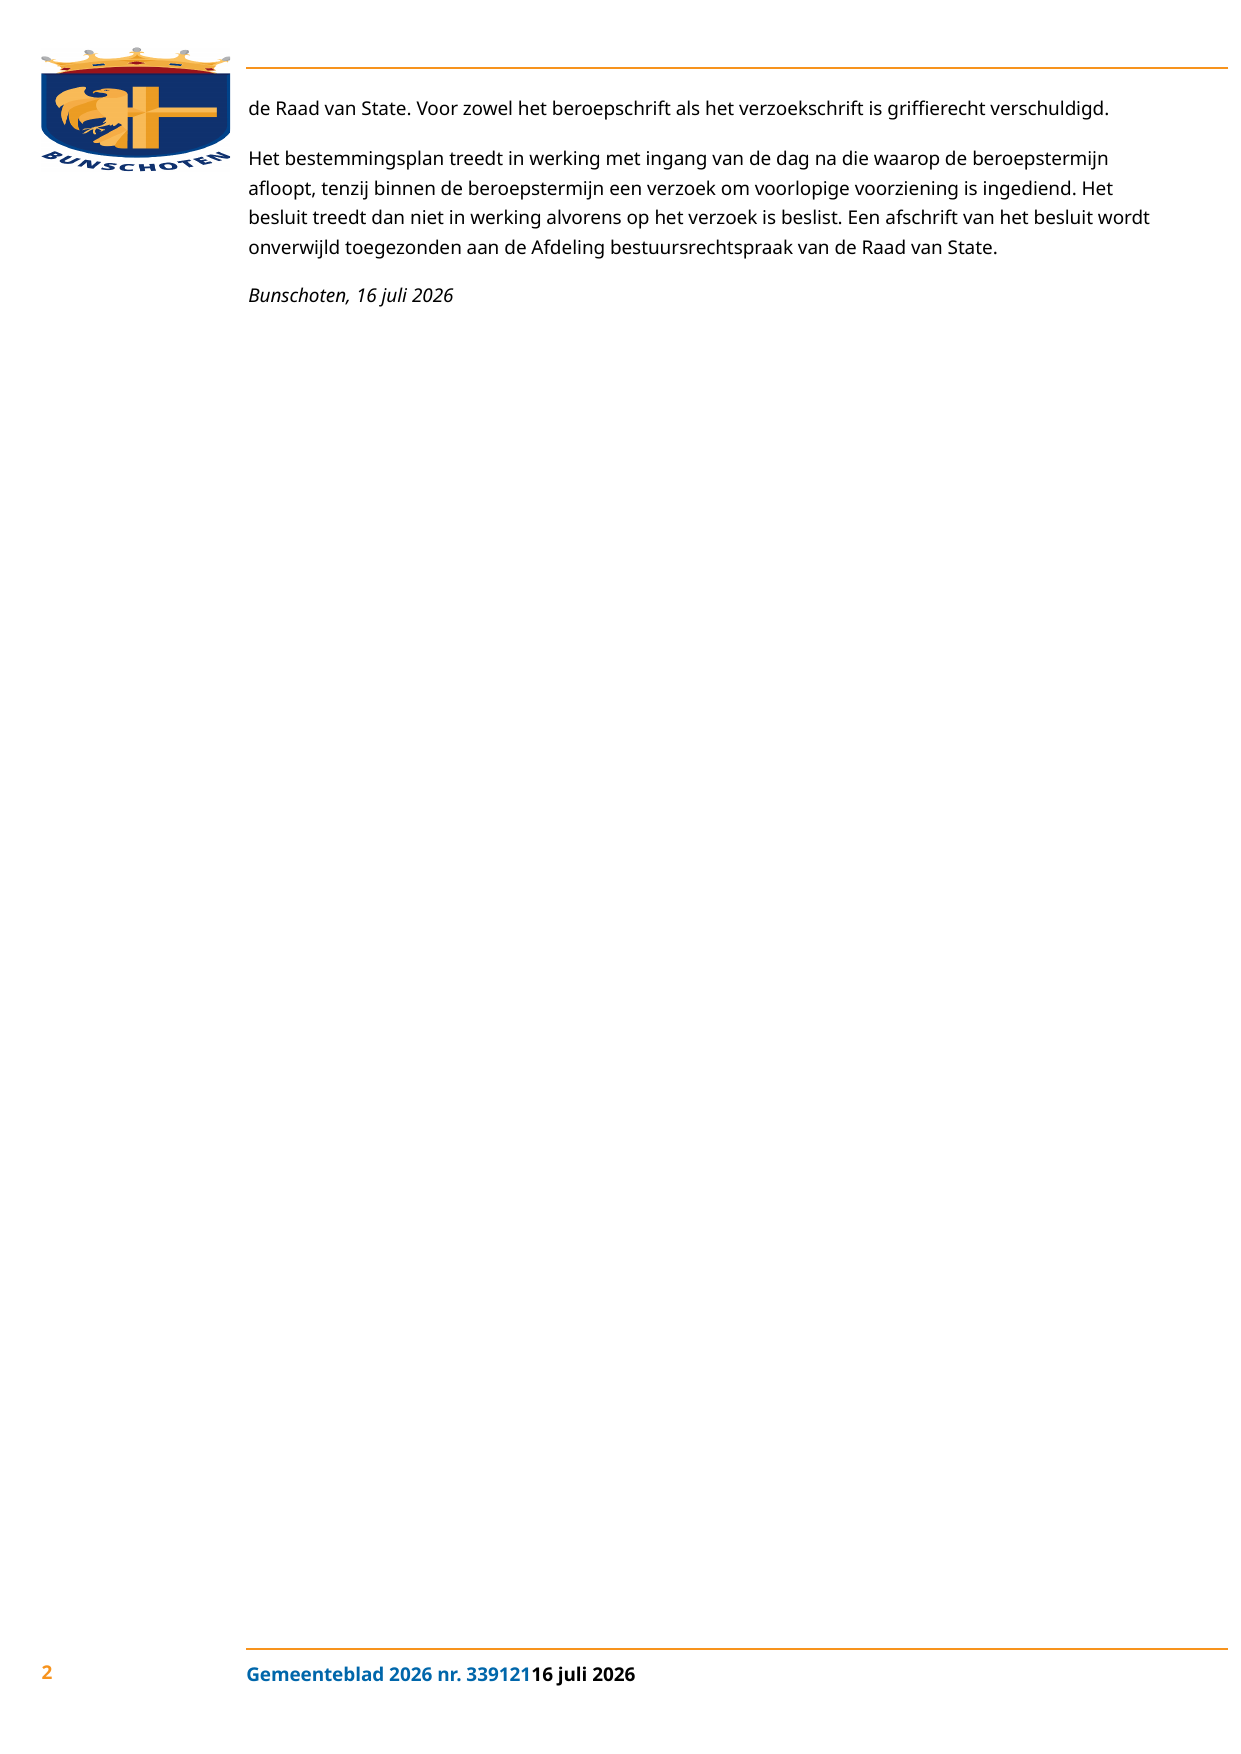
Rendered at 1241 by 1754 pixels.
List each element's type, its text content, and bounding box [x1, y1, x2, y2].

text de Raad van State. Voor zowel het beroepschrift als het verzoekschrift is griffierecht verschuldigd. [248, 95, 1152, 121]
text Bunschoten, 16 juli 2026 [248, 282, 1152, 307]
picture [41, 47, 231, 172]
text Het bestemmingsplan treedt in werking met ingang van de dag na die waarop de beroepstermijn afloopt, tenzij binnen de beroepstermijn een verzoek om voorlopige voorziening is ingediend. Het besluit treedt dan niet in werking alvorens op het verzoek is beslist. Een afschrift van het besluit wordt onverwijld toegezonden aan de Afdeling bestuursrechtspraak van de Raad van State. [248, 145, 1152, 260]
